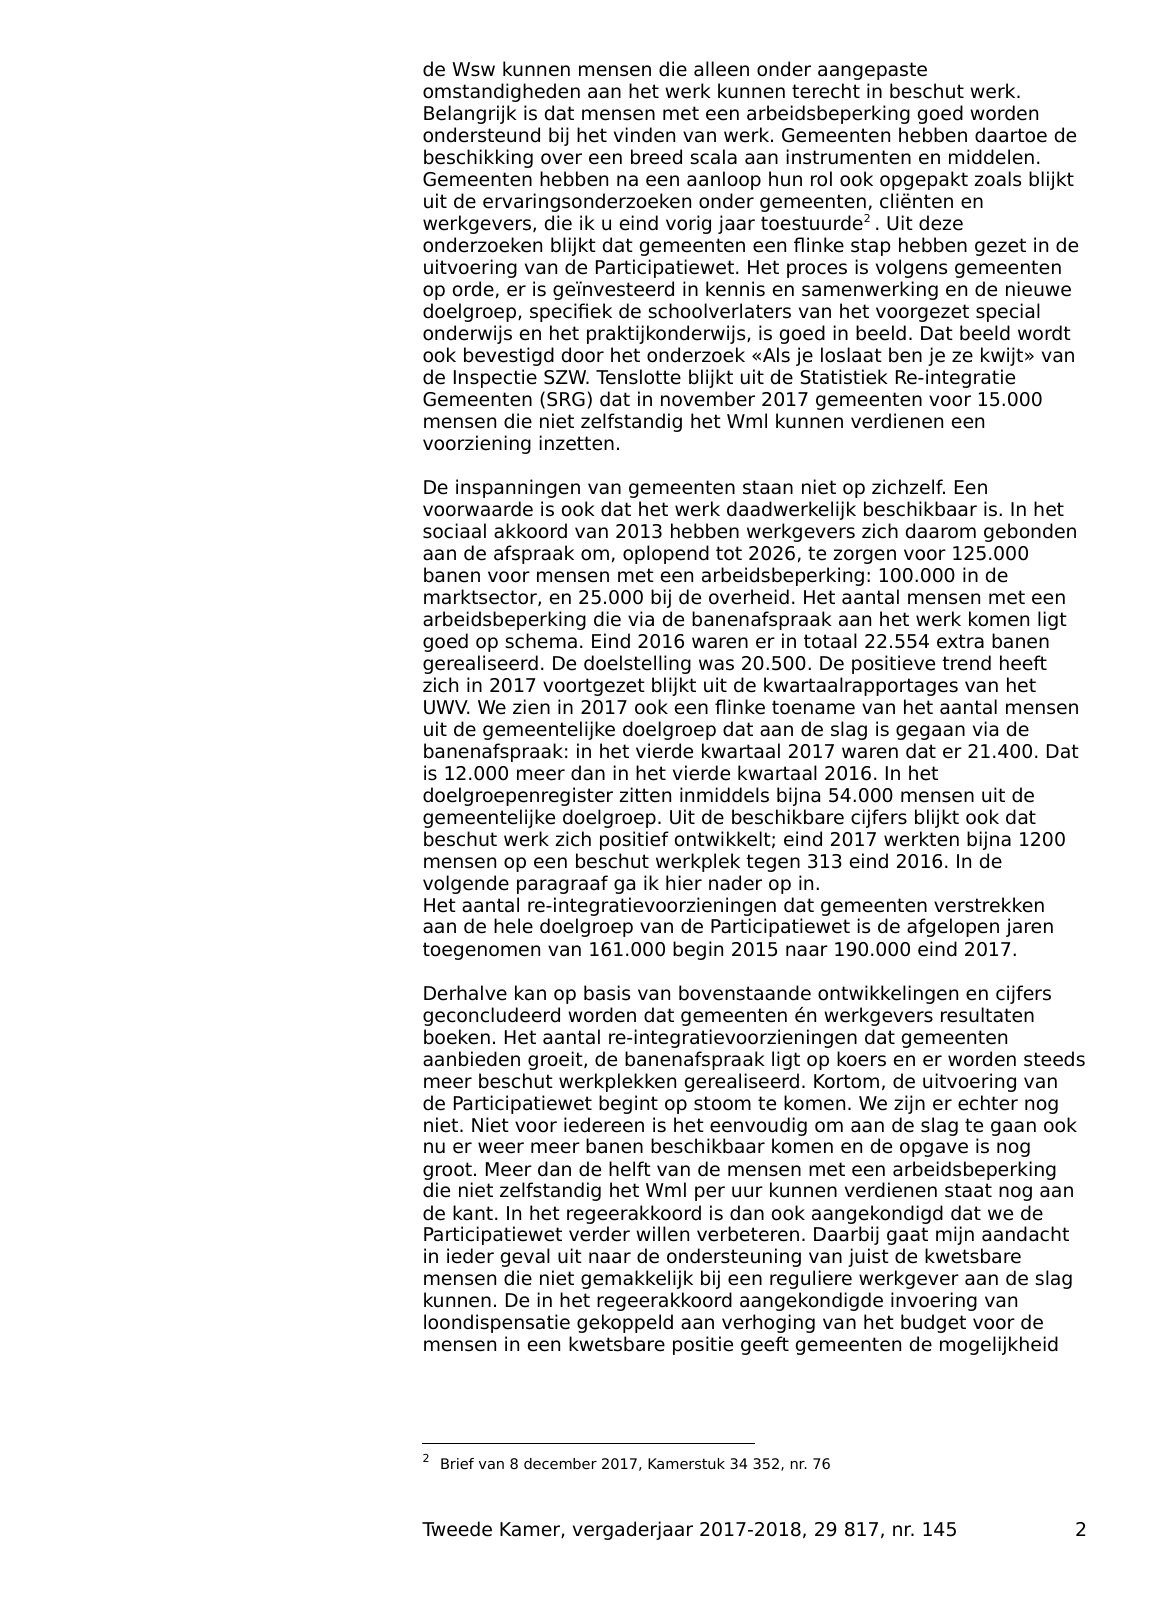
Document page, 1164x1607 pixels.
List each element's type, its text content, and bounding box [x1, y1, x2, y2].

text De inspanningen van gemeenten staan niet op zichzelf. Een voorwaarde is ook dat het werk daadwerkelijk beschikbaar is. In het sociaal akkoord van 2013 hebben werkgevers zich daarom gebonden aan de afspraak om, oplopend tot 2026, te zorgen voor 125.000 banen voor mensen met een arbeidsbeperking: 100.000 in de marktsector, en 25.000 bij de overheid. Het aantal mensen met een arbeidsbeperking die via de banenafspraak aan het werk komen ligt goed op schema. Eind 2016 waren er in totaal 22.554 extra banen gerealiseerd. De doelstelling was 20.500. De positieve trend heeft zich in 2017 voortgezet blijkt uit de kwartaalrapportages van het UWV. We zien in 2017 ook een flinke toename van het aantal mensen uit de gemeentelijke doelgroep dat aan de slag is gegaan via de banenafspraak: in het vierde kwartaal 2017 waren dat er 21.400. Dat is 12.000 meer dan in het vierde kwartaal 2016. In het doelgroepenregister zitten inmiddels bijna 54.000 mensen uit de gemeentelijke doelgroep. Uit de beschikbare cijfers blijkt ook dat beschut werk zich positief ontwikkelt; eind 2017 werkten bijna 1200 mensen op een beschut werkplek tegen 313 eind 2016. In de volgende paragraaf ga ik hier nader op in. [422, 477, 1087, 894]
text Het aantal re-integratievoorzieningen dat gemeenten verstrekken aan de hele doelgroep van de Participatiewet is de afgelopen jaren toegenomen van 161.000 begin 2015 naar 190.000 eind 2017. [422, 894, 1087, 960]
text de Wsw kunnen mensen die alleen onder aangepaste omstandigheden aan het werk kunnen terecht in beschut werk. Belangrijk is dat mensen met een arbeidsbeperking goed worden ondersteund bij het vinden van werk. Gemeenten hebben daartoe de beschikking over een breed scala aan instrumenten en middelen. Gemeenten hebben na een aanloop hun rol ook opgepakt zoals blijkt uit de ervaringsonderzoeken onder gemeenten, cliënten en werkgevers, die ik u eind vorig jaar toestuurde. Uit deze onderzoeken blijkt dat gemeenten een flinke stap hebben gezet in de uitvoering van de Participatiewet. Het proces is volgens gemeenten op orde, er is geïnvesteerd in kennis en samenwerking en de nieuwe doelgroep, specifiek de schoolverlaters van het voorgezet special onderwijs en het praktijkonderwijs, is goed in beeld. Dat beeld wordt ook bevestigd door het onderzoek «Als je loslaat ben je ze kwijt» van de Inspectie SZW. Tenslotte blijkt uit de Statistiek Re-integratie Gemeenten (SRG) dat in november 2017 gemeenten voor 15.000 mensen die niet zelfstandig het Wml kunnen verdienen een voorziening inzetten. [422, 59, 1087, 455]
text Brief van 8 december 2017, Kamerstuk 34 352, nr. 76 [422, 1452, 1087, 1474]
text Derhalve kan op basis van bovenstaande ontwikkelingen en cijfers geconcludeerd worden dat gemeenten én werkgevers resultaten boeken. Het aantal re-integratievoorzieningen dat gemeenten aanbieden groeit, de banenafspraak ligt op koers en er worden steeds meer beschut werkplekken gerealiseerd. Kortom, de uitvoering van de Participatiewet begint op stoom te komen. We zijn er echter nog niet. Niet voor iedereen is het eenvoudig om aan de slag te gaan ook nu er weer meer banen beschikbaar komen en de opgave is nog groot. Meer dan de helft van de mensen met een arbeidsbeperking die niet zelfstandig het Wml per uur kunnen verdienen staat nog aan de kant. In het regeerakkoord is dan ook aangekondigd dat we de Participatiewet verder willen verbeteren. Daarbij gaat mijn aandacht in ieder geval uit naar de ondersteuning van juist de kwetsbare mensen die niet gemakkelijk bij een reguliere werkgever aan de slag kunnen. De in het regeerakkoord aangekondigde invoering van loondispensatie gekoppeld aan verhoging van het budget voor de mensen in een kwetsbare positie geeft gemeenten de mogelijkheid [422, 983, 1087, 1356]
